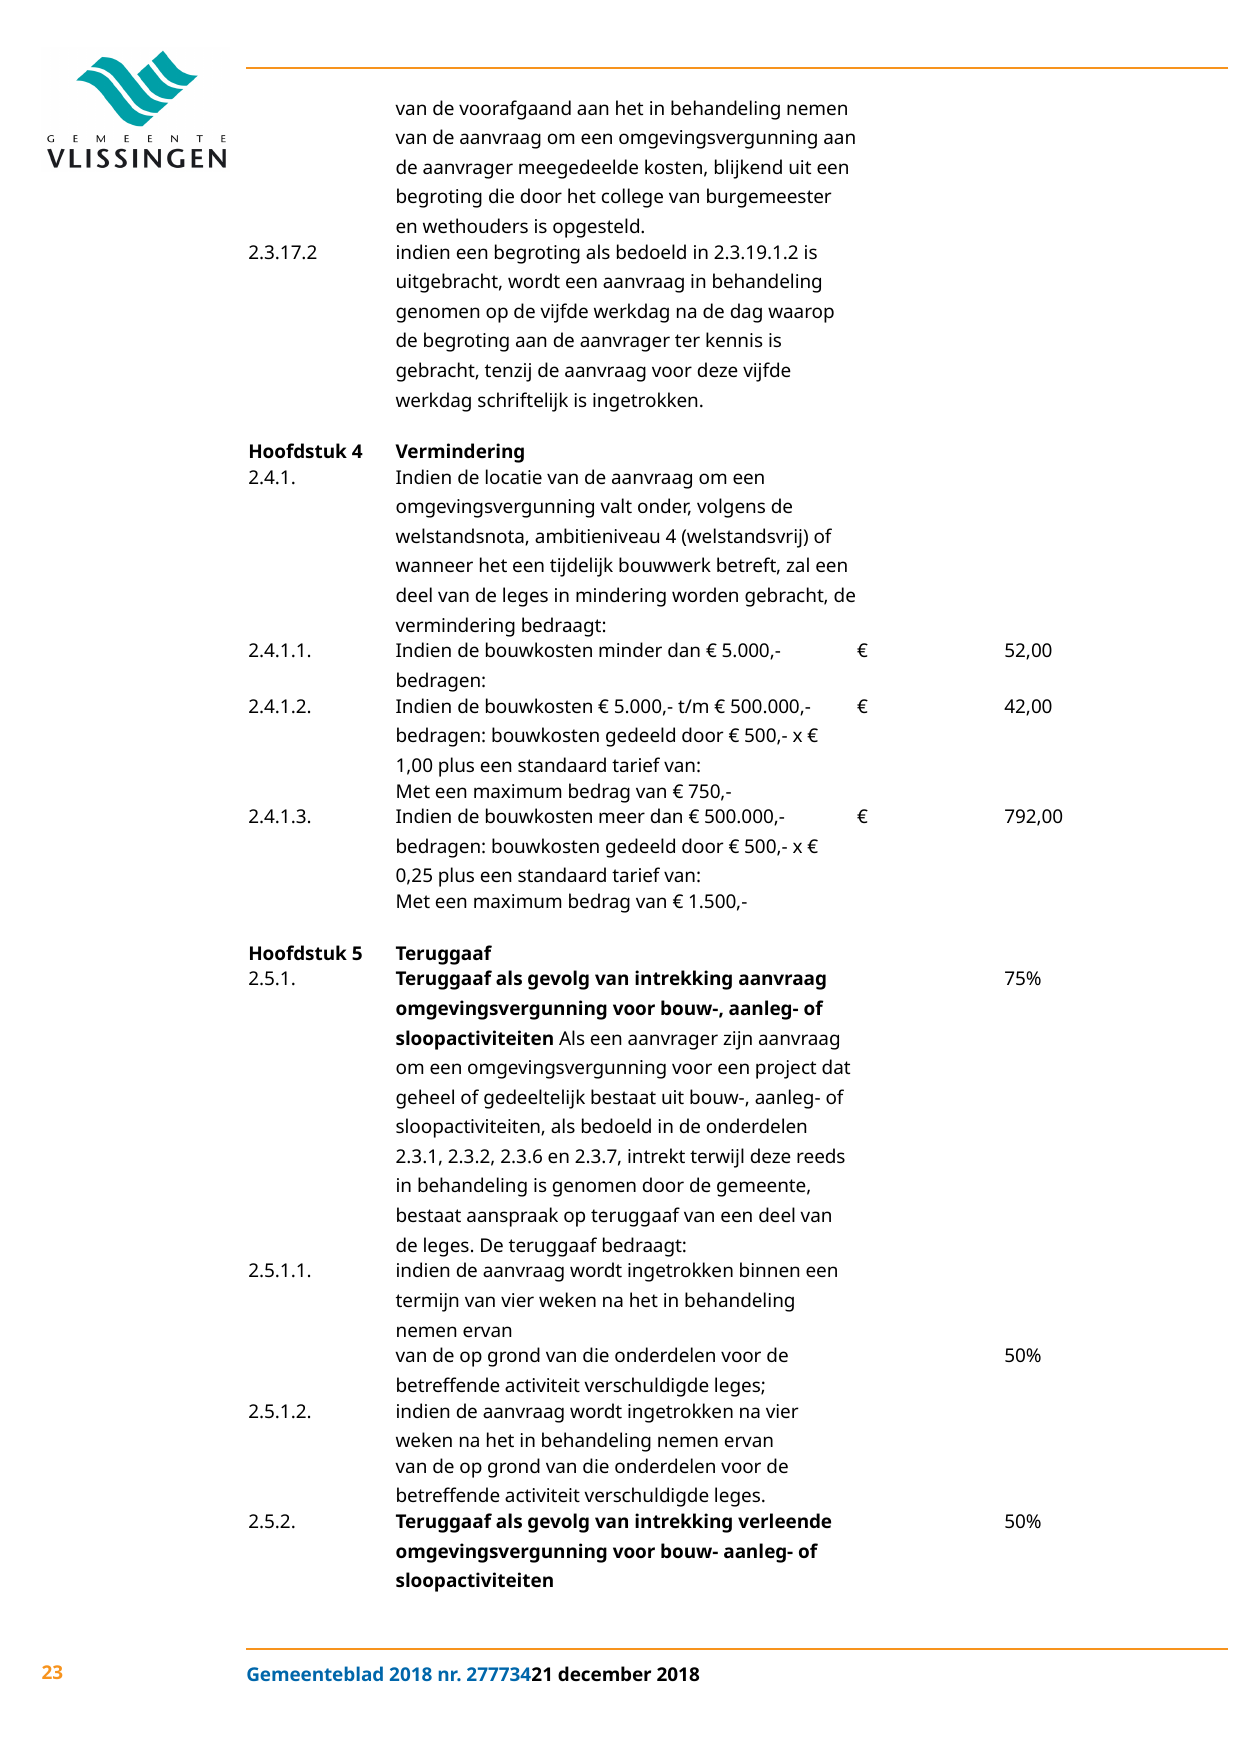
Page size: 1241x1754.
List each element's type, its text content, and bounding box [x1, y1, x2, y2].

table_cell [857, 1509, 1004, 1593]
picture [41, 47, 231, 172]
table_cell [857, 95, 1004, 239]
table_cell [1004, 1258, 1152, 1342]
table_cell 2.4.1.1. [248, 638, 395, 693]
table_cell [857, 464, 1004, 638]
table_cell 42,00 [1004, 693, 1152, 778]
table_cell [1004, 438, 1152, 464]
table_cell 2.4.1.2. [248, 693, 395, 778]
table_cell Indien de locatie van de aanvraag om een omgevingsvergunning valt onder, volgens de welstandsnota, ambitieniveau 4 (welstandsvrij) of wanneer het een tijdelijk bouwwerk betreft, zal een deel van de leges in mindering worden gebracht, de vermindering bedraagt: [395, 464, 857, 638]
table_cell [1004, 239, 1152, 412]
table_cell 2.4.1.3. [248, 804, 395, 888]
table_cell [248, 413, 395, 438]
table_cell [1004, 1453, 1152, 1508]
table_cell [248, 95, 395, 239]
table_cell [1004, 1398, 1152, 1453]
table_cell indien de aanvraag wordt ingetrokken na vier weken na het in behandeling nemen ervan [395, 1398, 857, 1453]
table_cell [857, 1343, 1004, 1398]
table_cell € [857, 638, 1004, 693]
table_cell [857, 778, 1004, 803]
table_cell [248, 778, 395, 803]
table_cell [1004, 778, 1152, 803]
table_cell [248, 889, 395, 914]
table_cell indien de aanvraag wordt ingetrokken binnen een termijn van vier weken na het in behandeling nemen ervan [395, 1258, 857, 1342]
table_cell Indien de bouwkosten € 5.000,- t/m € 500.000,- bedragen: bouwkosten gedeeld door € 500,- x € 1,00 plus een standaard tarief van: [395, 693, 857, 778]
table_cell [857, 1258, 1004, 1342]
table_cell [857, 1453, 1004, 1508]
table_cell 2.5.2. [248, 1509, 395, 1593]
table_cell [857, 239, 1004, 412]
table_cell 2.3.17.2 [248, 239, 395, 412]
table_cell [1004, 914, 1152, 940]
table_cell € [857, 804, 1004, 888]
table_cell [857, 966, 1004, 1258]
table_cell Indien de bouwkosten meer dan € 500.000,- bedragen: bouwkosten gedeeld door € 500,- x € 0,25 plus een standaard tarief van: [395, 804, 857, 888]
table_cell [857, 914, 1004, 940]
table_cell van de voorafgaand aan het in behandeling nemen van de aanvraag om een omgevingsvergunning aan de aanvrager meegedeelde kosten, blijkend uit een begroting die door het college van burgemeester en wethouders is opgesteld. [395, 95, 857, 239]
table_cell [1004, 889, 1152, 914]
table_cell 52,00 [1004, 638, 1152, 693]
table_cell [1004, 95, 1152, 239]
table_cell indien een begroting als bedoeld in 2.3.19.1.2 is uitgebracht, wordt een aanvraag in behandeling genomen op de vijfde werkdag na de dag waarop de begroting aan de aanvrager ter kennis is gebracht, tenzij de aanvraag voor deze vijfde werkdag schriftelijk is ingetrokken. [395, 239, 857, 412]
table_cell [857, 940, 1004, 966]
table_cell Teruggaaf als gevolg van intrekking verleende omgevingsvergunning voor bouw- aanleg- of sloopactiviteiten [395, 1509, 857, 1593]
table_cell 2.4.1. [248, 464, 395, 638]
table_cell [1004, 940, 1152, 966]
table_cell van de op grond van die onderdelen voor de betreffende activiteit verschuldigde leges; [395, 1343, 857, 1398]
table_cell 50% [1004, 1509, 1152, 1593]
table_cell [248, 1453, 395, 1508]
table_cell [1004, 413, 1152, 438]
table_cell [857, 889, 1004, 914]
table_cell 75% [1004, 966, 1152, 1258]
table_cell Hoofdstuk 5 [248, 940, 395, 966]
table_cell Hoofdstuk 4 [248, 438, 395, 464]
table_cell € [857, 693, 1004, 778]
table_cell [248, 914, 395, 940]
table_cell Indien de bouwkosten minder dan € 5.000,- bedragen: [395, 638, 857, 693]
table_cell Met een maximum bedrag van € 750,- [395, 778, 857, 803]
table_cell 2.5.1.2. [248, 1398, 395, 1453]
table_cell Teruggaaf als gevolg van intrekking aanvraag omgevingsvergunning voor bouw-, aanleg- of sloopactiviteiten Als een aanvrager zijn aanvraag om een omgevingsvergunning voor een project dat geheel of gedeeltelijk bestaat uit bouw-, aanleg- of sloopactiviteiten, als bedoeld in de onderdelen 2.3.1, 2.3.2, 2.3.6 en 2.3.7, intrekt terwijl deze reeds in behandeling is genomen door de gemeente, bestaat aanspraak op teruggaaf van een deel van de leges. De teruggaaf bedraagt: [395, 966, 857, 1258]
table_cell [857, 413, 1004, 438]
table_cell 2.5.1.1. [248, 1258, 395, 1342]
table_cell [857, 438, 1004, 464]
table_cell [857, 1398, 1004, 1453]
table_cell Met een maximum bedrag van € 1.500,- [395, 889, 857, 914]
table_cell 792,00 [1004, 804, 1152, 888]
table_cell [395, 413, 857, 438]
table_cell van de op grond van die onderdelen voor de betreffende activiteit verschuldigde leges. [395, 1453, 857, 1508]
table_cell 2.5.1. [248, 966, 395, 1258]
table_cell [395, 914, 857, 940]
table_cell [1004, 464, 1152, 638]
table_cell [248, 1343, 395, 1398]
table_cell Teruggaaf [395, 940, 857, 966]
table_cell 50% [1004, 1343, 1152, 1398]
table_cell Vermindering [395, 438, 857, 464]
